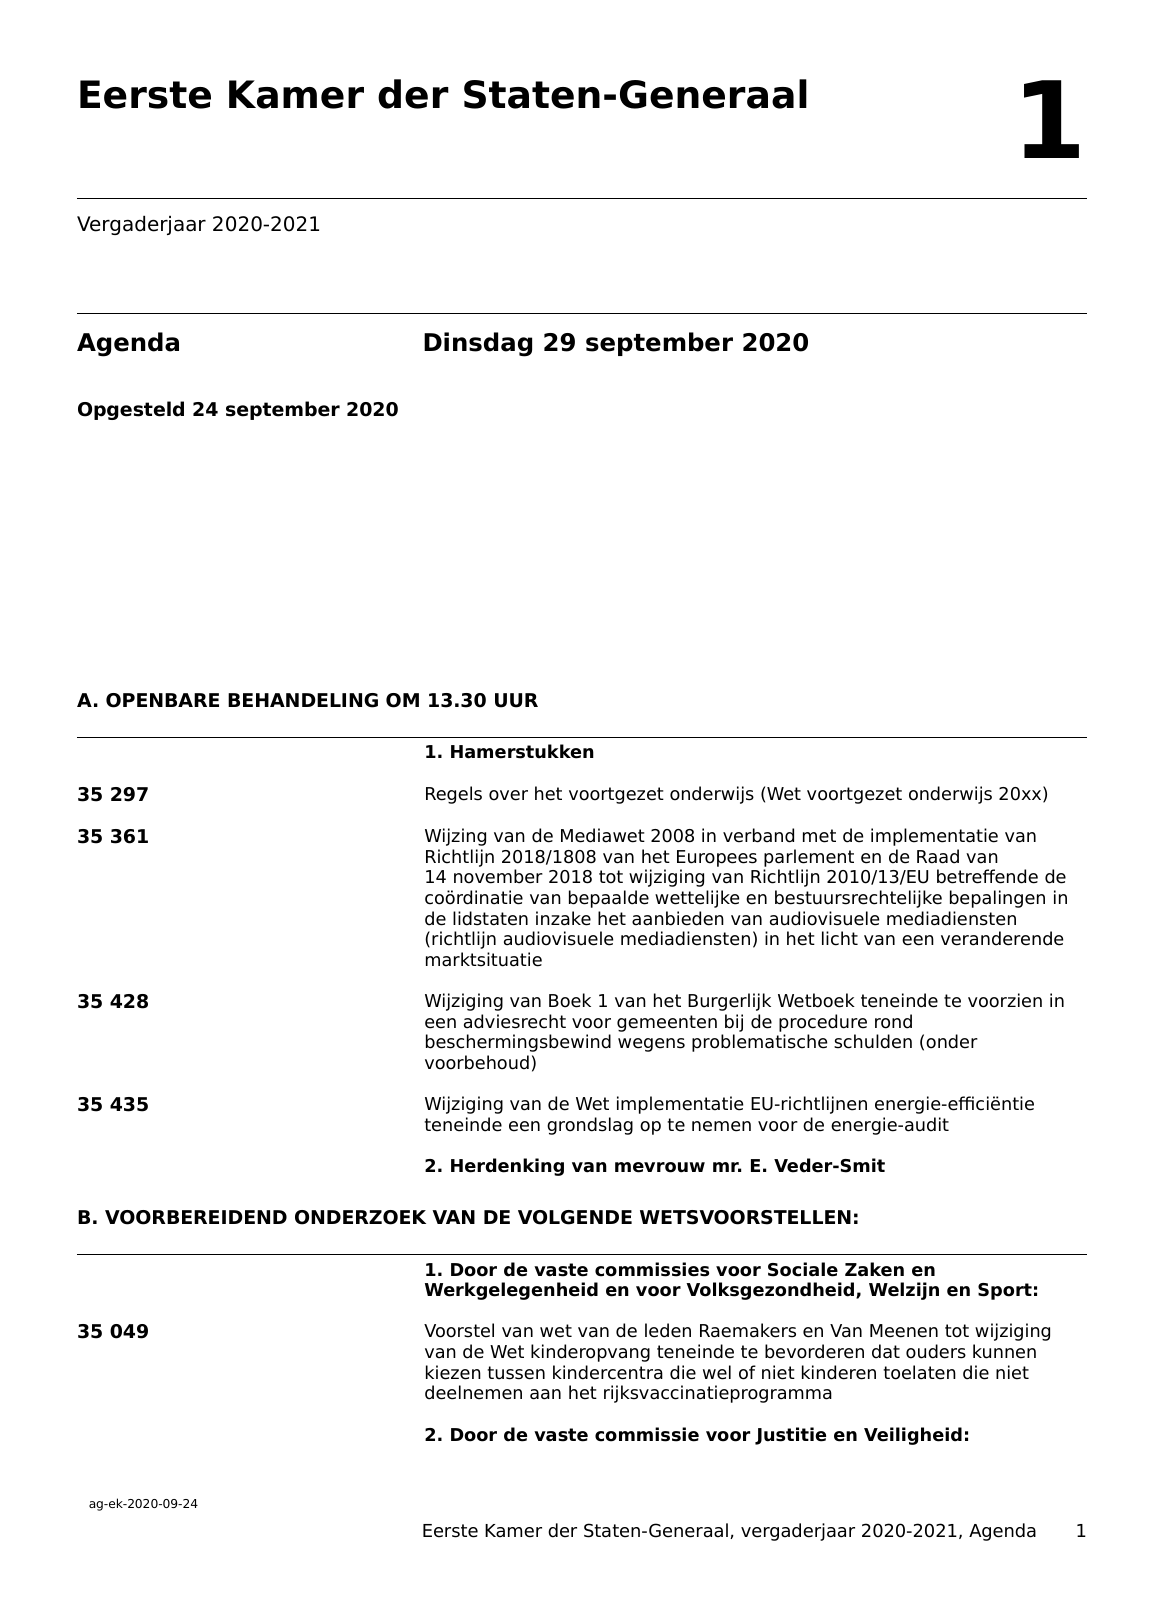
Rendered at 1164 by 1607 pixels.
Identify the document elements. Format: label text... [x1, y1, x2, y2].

table_cell Voorstel van wet van de leden Raemakers en Van Meenen tot wijziging van de Wet kinderopvang teneinde te bevorderen dat ouders kunnen kiezen tussen kindercentra die wel of niet kinderen toelaten die niet deelnemen aan het rijksvaccinatieprogramma [418, 1321, 1087, 1404]
table_cell Agenda [77, 314, 422, 357]
table_header 1 [886, 59, 1087, 198]
table_cell [77, 1445, 401, 1466]
table_cell 35 435 [77, 1094, 401, 1136]
table_cell [401, 806, 418, 826]
table_cell [418, 1445, 1087, 1466]
table_cell [77, 971, 401, 991]
table_cell [401, 1321, 418, 1404]
table_cell [401, 1136, 418, 1156]
table_cell [418, 806, 1087, 826]
text Opgesteld 24 september 2020 [77, 399, 1087, 421]
table_header [401, 738, 418, 763]
table_cell 35 361 [77, 826, 401, 971]
table_cell 2. Herdenking van mevrouw mr. E. Veder-Smit [418, 1156, 1087, 1177]
table_cell [418, 763, 1087, 784]
table_cell [77, 1425, 401, 1445]
table_cell Vergaderjaar 2020-2021 [77, 199, 1087, 313]
table_cell [77, 806, 401, 826]
table_cell [401, 991, 418, 1074]
table_cell [401, 763, 418, 784]
table_cell [77, 1301, 401, 1321]
table_cell Dinsdag 29 september 2020 [422, 314, 1087, 357]
table_cell Wijzing van de Mediawet 2008 in verband met de implementatie van Richtlijn 2018/1808 van het Europees parlement en de Raad van 14 november 2018 tot wijziging van Richtlijn 2010/13/EU betreffende de coördinatie van bepaalde wettelijke en bestuursrechtelijke bepalingen in de lidstaten inzake het aanbieden van audiovisuele mediadiensten (richtlijn audiovisuele mediadiensten) in het licht van een veranderende marktsituatie [418, 826, 1087, 971]
table_cell [401, 971, 418, 991]
table_cell [401, 826, 418, 971]
table_cell [401, 1445, 418, 1466]
table_cell 2. Door de vaste commissie voor Justitie en Veiligheid: [418, 1425, 1087, 1445]
table_cell [401, 1156, 418, 1177]
table_cell 35 428 [77, 991, 401, 1074]
subtitle B. VOORBEREIDEND ONDERZOEK VAN DE VOLGENDE WETSVOORSTELLEN: [77, 1207, 1087, 1229]
table_cell [418, 1074, 1087, 1094]
table_header [77, 1255, 401, 1301]
subtitle A. OPENBARE BEHANDELING OM 13.30 UUR [77, 690, 1087, 712]
table_header [401, 1255, 418, 1301]
table_cell [401, 784, 418, 806]
table_cell [401, 1425, 418, 1445]
table_cell [77, 1404, 401, 1424]
text ag-ek-2020-09-24 [88, 1497, 323, 1511]
table_cell Wijziging van Boek 1 van het Burgerlijk Wetboek teneinde te voorzien in een adviesrecht voor gemeenten bij de procedure rond beschermingsbewind wegens problematische schulden (onder voorbehoud) [418, 991, 1087, 1074]
table_cell [77, 1156, 401, 1177]
table_cell Wijziging van de Wet implementatie EU-richtlijnen energie-efficiëntie teneinde een grondslag op te nemen voor de energie-audit [418, 1094, 1087, 1136]
table_header [77, 738, 401, 763]
table_header Eerste Kamer der Staten-Generaal [77, 59, 886, 198]
table_cell [401, 1094, 418, 1136]
table_cell [418, 1404, 1087, 1424]
table_cell [418, 1136, 1087, 1156]
table_header 1. Hamerstukken [418, 738, 1087, 763]
table_cell [77, 1136, 401, 1156]
table_cell [401, 1301, 418, 1321]
table_cell Regels over het voortgezet onderwijs (Wet voortgezet onderwijs 20xx) [418, 784, 1087, 806]
table_cell 35 049 [77, 1321, 401, 1404]
table_cell [77, 763, 401, 784]
table_cell [77, 1074, 401, 1094]
table_cell [401, 1074, 418, 1094]
table_cell [418, 971, 1087, 991]
table_cell [418, 1301, 1087, 1321]
table_header 1. Door de vaste commissies voor Sociale Zaken en Werkgelegenheid en voor Volksgezondheid, Welzijn en Sport: [418, 1255, 1087, 1301]
table_cell 35 297 [77, 784, 401, 806]
table_cell [401, 1404, 418, 1424]
